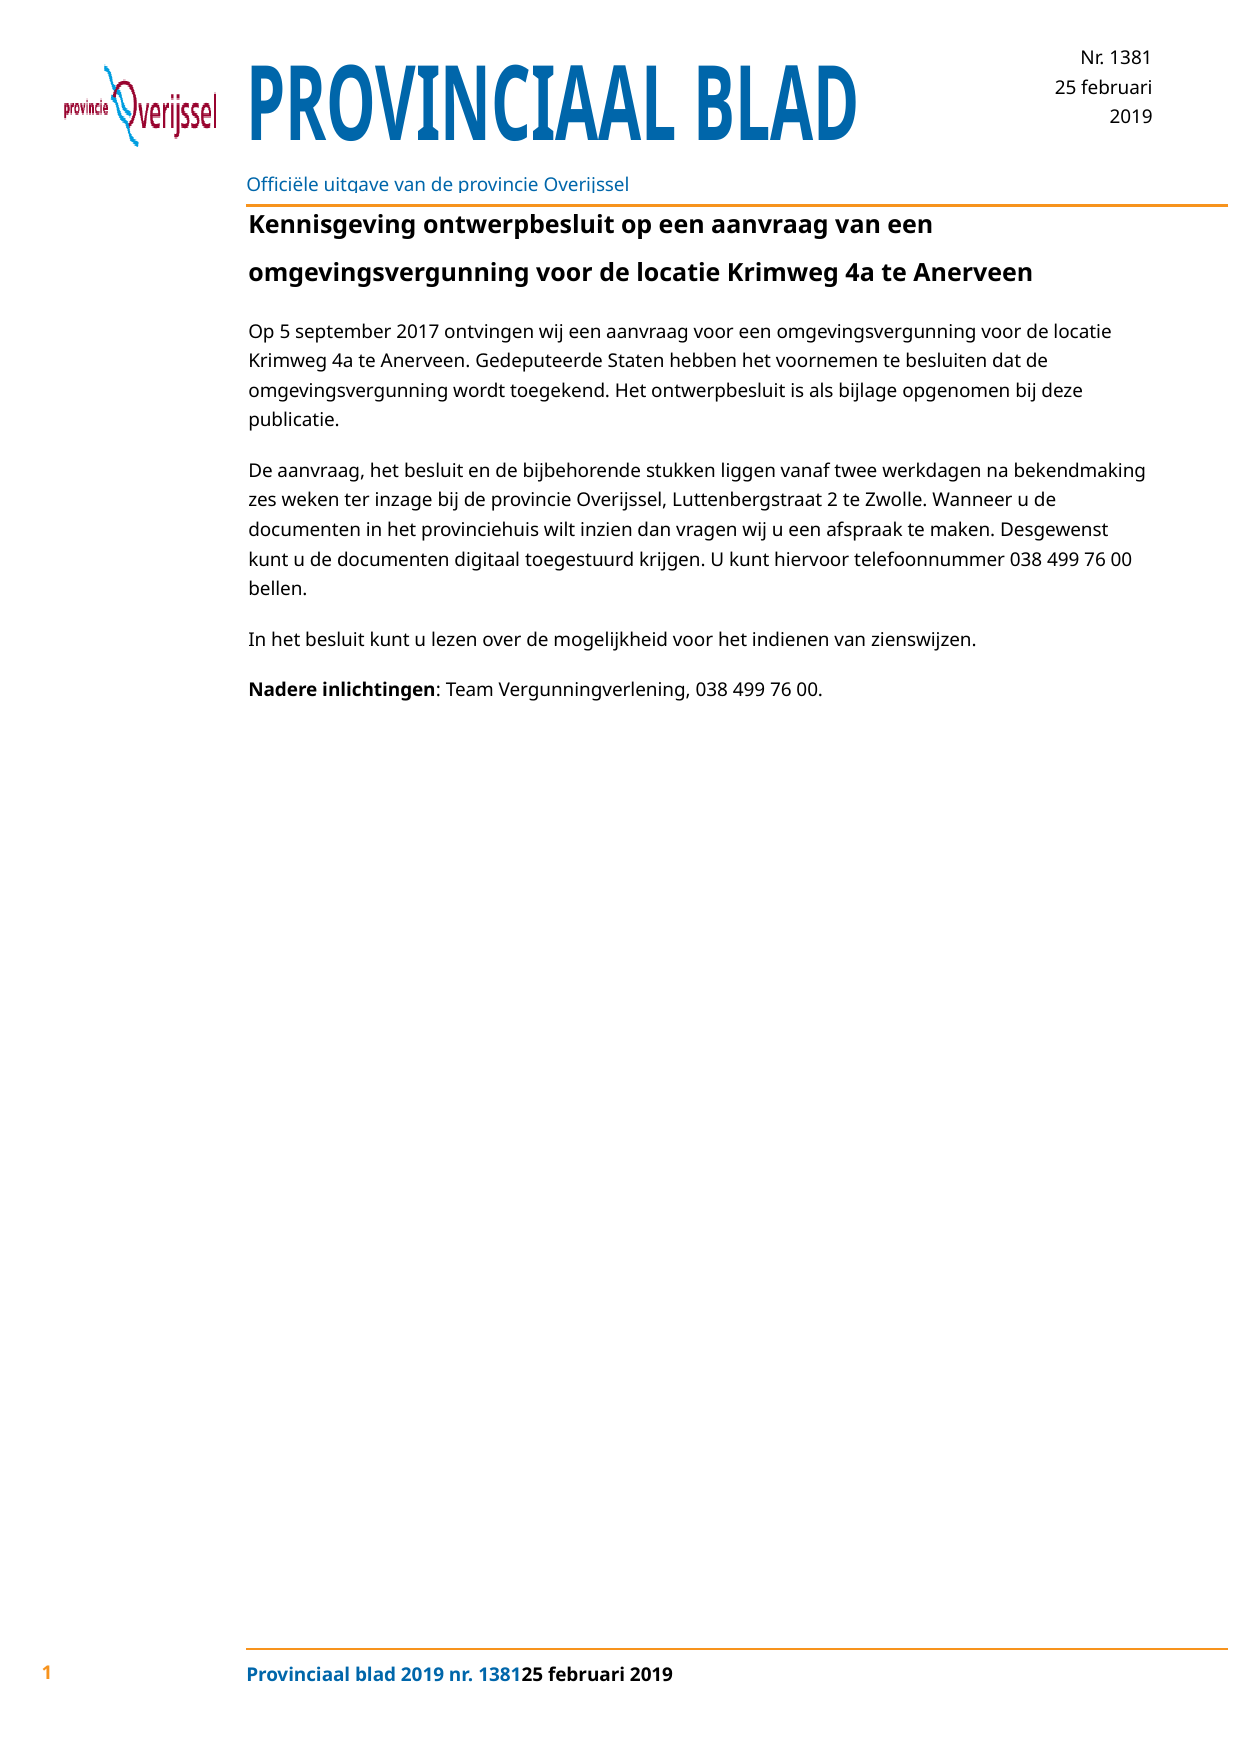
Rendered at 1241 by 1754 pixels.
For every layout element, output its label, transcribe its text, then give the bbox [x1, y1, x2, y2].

text De aanvraag, het besluit en de bijbehorende stukken liggen vanaf twee werkdagen na bekendmaking zes weken ter inzage bij de provincie Overijssel, Luttenbergstraat 2 te Zwolle. Wanneer u de documenten in het provinciehuis wilt inzien dan vragen wij u een afspraak te maken. Desgewenst kunt u de documenten digitaal toegestuurd krijgen. U kunt hiervoor telefoonnummer 038 499 76 00 bellen. [248, 457, 1152, 601]
text In het besluit kunt u lezen over de mogelijkheid voor het indienen van zienswijzen. [248, 626, 1152, 652]
text Kennisgeving ontwerpbesluit op een aanvraag van een omgevingsvergunning voor de locatie Krimweg 4a te Anerveen [248, 207, 1152, 288]
text Nadere inlichtingen: Team Vergunningverlening, 038 499 76 00. [248, 676, 1152, 702]
picture [41, 47, 231, 172]
text Op 5 september 2017 ontvingen wij een aanvraag voor een omgevingsvergunning voor de locatie Krimweg 4a te Anerveen. Gedeputeerde Staten hebben het voornemen te besluiten dat de omgevingsvergunning wordt toegekend. Het ontwerpbesluit is als bijlage opgenomen bij deze publicatie. [248, 318, 1152, 432]
